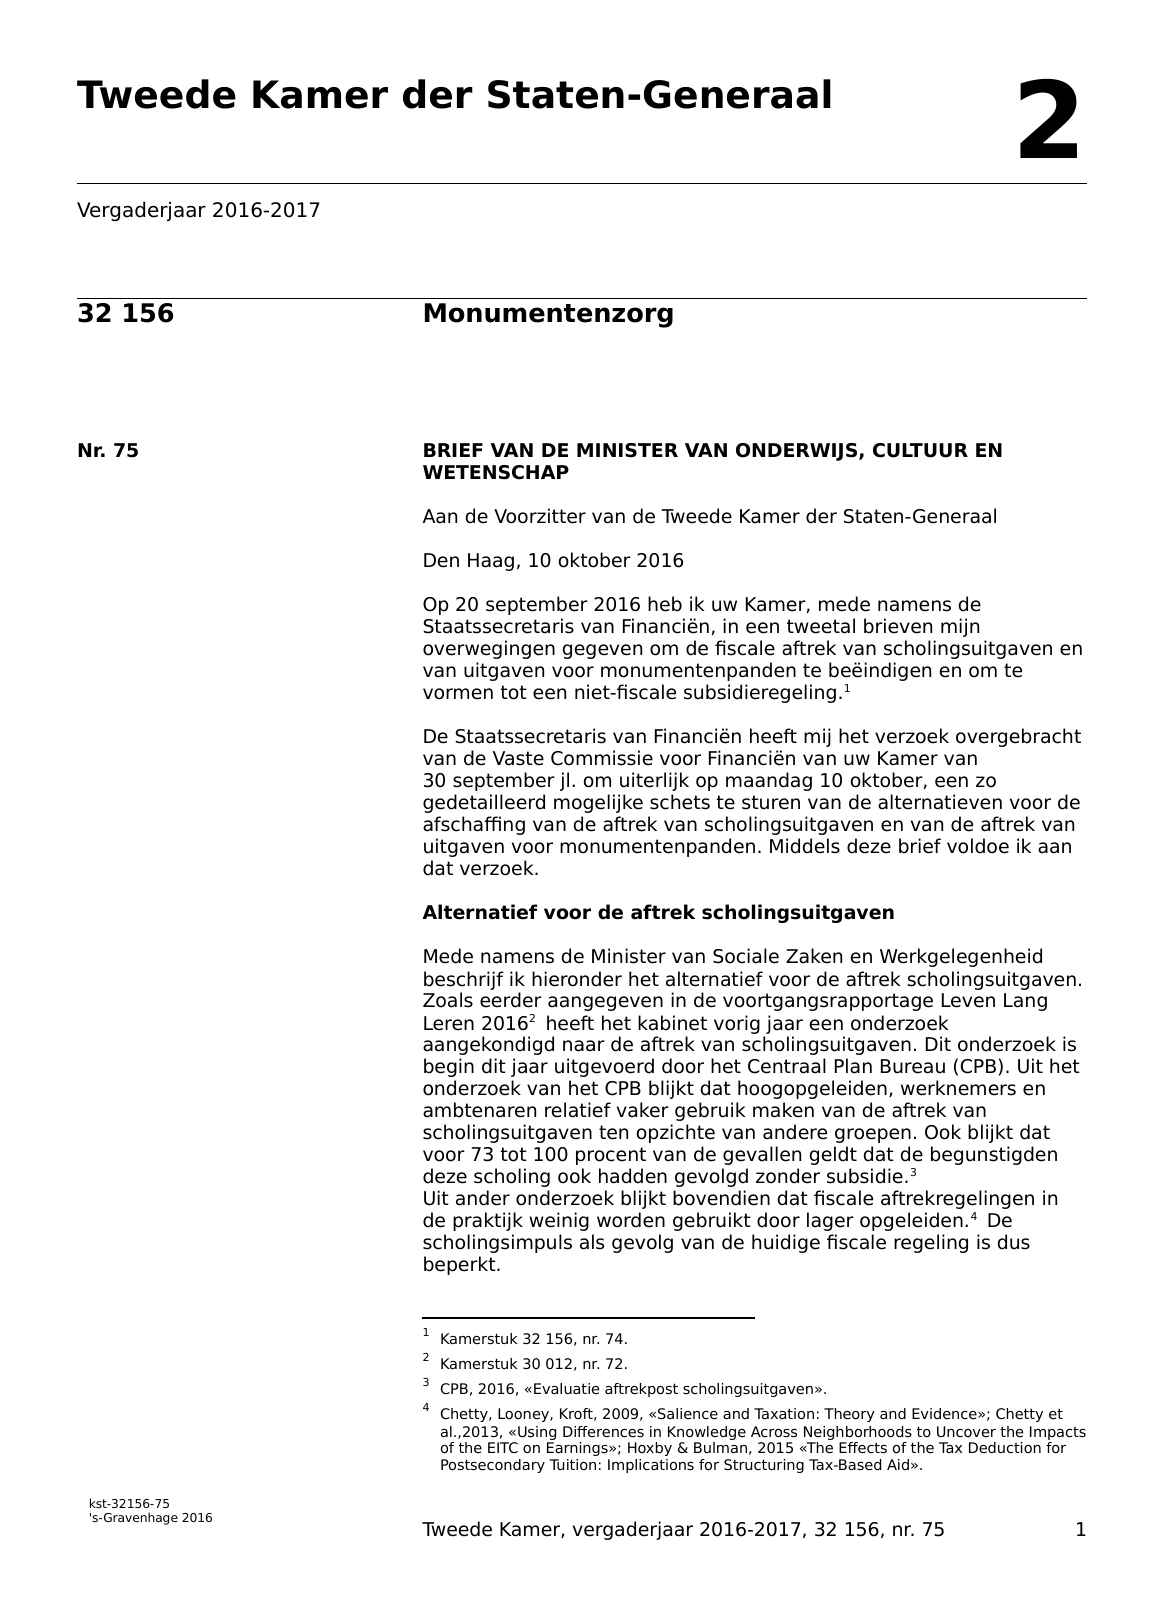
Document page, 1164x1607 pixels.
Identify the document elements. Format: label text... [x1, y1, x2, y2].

table_header 2 [886, 59, 1087, 183]
subtitle 32 156 Monumentenzorg [77, 299, 1087, 329]
text Kamerstuk 32 156, nr. 74. [422, 1327, 1087, 1349]
text Chetty, Looney, Kroft, 2009, «Salience and Taxation: Theory and Evidence»; Chetty et al.,2013, «Using Differences in Knowledge Across Neighborhoods to Uncover the Impacts of the EITC on Earnings»; Hoxby & Bulman, 2015 «The Effects of the Tax Deduction for Postsecondary Tuition: Implications for Structuring Tax-Based Aid». [422, 1402, 1087, 1474]
text Uit ander onderzoek blijkt bovendien dat fiscale aftrekregelingen in de praktijk weinig worden gebruikt door lager opgeleiden. De scholingsimpuls als gevolg van de huidige fiscale regeling is dus beperkt. [422, 1188, 1087, 1276]
table_header Tweede Kamer der Staten-Generaal [77, 59, 886, 183]
text De Staatssecretaris van Financiën heeft mij het verzoek overgebracht van de Vaste Commissie voor Financiën van uw Kamer van 30 september jl. om uiterlijk op maandag 10 oktober, een zo gedetailleerd mogelijke schets te sturen van de alternatieven voor de afschaffing van de aftrek van scholingsuitgaven en van de aftrek van uitgaven voor monumentenpanden. Middels deze brief voldoe ik aan dat verzoek. [422, 726, 1087, 880]
text Den Haag, 10 oktober 2016 [422, 550, 1087, 572]
subtitle Nr. 75 BRIEF VAN DE MINISTER VAN ONDERWIJS, CULTUUR EN WETENSCHAP [77, 440, 1087, 484]
text kst-32156-75 [88, 1497, 323, 1511]
text 's-Gravenhage 2016 [88, 1511, 323, 1525]
text Kamerstuk 30 012, nr. 72. [422, 1352, 1087, 1374]
text CPB, 2016, «Evaluatie aftrekpost scholingsuitgaven». [422, 1377, 1087, 1399]
text Aan de Voorzitter van de Tweede Kamer der Staten-Generaal [422, 506, 1087, 528]
text Op 20 september 2016 heb ik uw Kamer, mede namens de Staatssecretaris van Financiën, in een tweetal brieven mijn overwegingen gegeven om de fiscale aftrek van scholingsuitgaven en van uitgaven voor monumentenpanden te beëindigen en om te vormen tot een niet-fiscale subsidieregeling. [422, 594, 1087, 704]
subtitle Alternatief voor de aftrek scholingsuitgaven [422, 902, 1087, 924]
text Mede namens de Minister van Sociale Zaken en Werkgelegenheid beschrijf ik hieronder het alternatief voor de aftrek scholingsuitgaven. Zoals eerder aangegeven in de voortgangsrapportage Leven Lang Leren 2016 heeft het kabinet vorig jaar een onderzoek aangekondigd naar de aftrek van scholingsuitgaven. Dit onderzoek is begin dit jaar uitgevoerd door het Centraal Plan Bureau (CPB). Uit het onderzoek van het CPB blijkt dat hoogopgeleiden, werknemers en ambtenaren relatief vaker gebruik maken van de aftrek van scholingsuitgaven ten opzichte van andere groepen. Ook blijkt dat voor 73 tot 100 procent van de gevallen geldt dat de begunstigden deze scholing ook hadden gevolgd zonder subsidie. [422, 946, 1087, 1188]
table_cell Vergaderjaar 2016-2017 [77, 184, 1087, 298]
